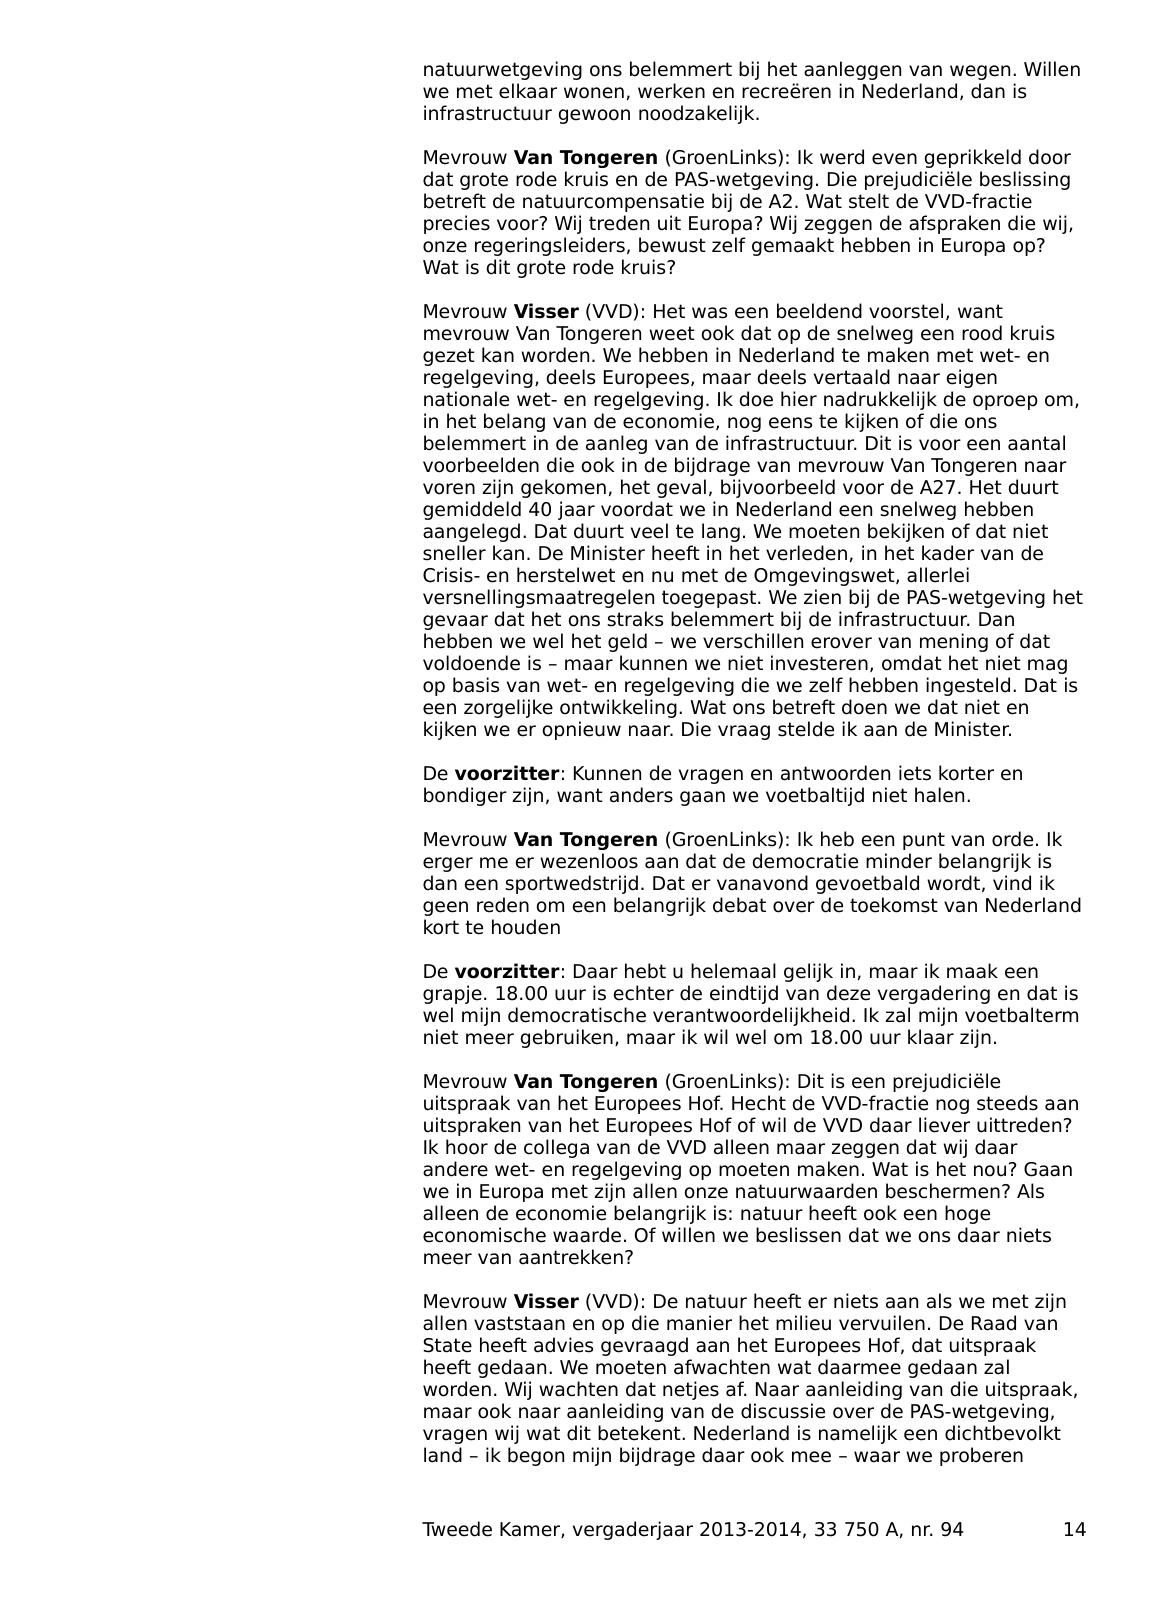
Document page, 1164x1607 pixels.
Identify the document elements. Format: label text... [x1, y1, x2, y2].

text Mevrouw Visser (VVD): De natuur heeft er niets aan als we met zijn allen vaststaan en op die manier het milieu vervuilen. De Raad van State heeft advies gevraagd aan het Europees Hof, dat uitspraak heeft gedaan. We moeten afwachten wat daarmee gedaan zal worden. Wij wachten dat netjes af. Naar aanleiding van die uitspraak, maar ook naar aanleiding van de discussie over de PAS-wetgeving, vragen wij wat dit betekent. Nederland is namelijk een dichtbevolkt land – ik begon mijn bijdrage daar ook mee – waar we proberen [422, 1291, 1087, 1467]
text De voorzitter: Kunnen de vragen en antwoorden iets korter en bondiger zijn, want anders gaan we voetbaltijd niet halen. [422, 763, 1087, 807]
text De voorzitter: Daar hebt u helemaal gelijk in, maar ik maak een grapje. 18.00 uur is echter de eindtijd van deze vergadering en dat is wel mijn democratische verantwoordelijkheid. Ik zal mijn voetbalterm niet meer gebruiken, maar ik wil wel om 18.00 uur klaar zijn. [422, 961, 1087, 1049]
text Mevrouw Van Tongeren (GroenLinks): Ik werd even geprikkeld door dat grote rode kruis en de PAS-wetgeving. Die prejudiciële beslissing betreft de natuurcompensatie bij de A2. Wat stelt de VVD-fractie precies voor? Wij treden uit Europa? Wij zeggen de afspraken die wij, onze regeringsleiders, bewust zelf gemaakt hebben in Europa op? Wat is dit grote rode kruis? [422, 147, 1087, 279]
text natuurwetgeving ons belemmert bij het aanleggen van wegen. Willen we met elkaar wonen, werken en recreëren in Nederland, dan is infrastructuur gewoon noodzakelijk. [422, 59, 1087, 125]
text Mevrouw Visser (VVD): Het was een beeldend voorstel, want mevrouw Van Tongeren weet ook dat op de snelweg een rood kruis gezet kan worden. We hebben in Nederland te maken met wet- en regelgeving, deels Europees, maar deels vertaald naar eigen nationale wet- en regelgeving. Ik doe hier nadrukkelijk de oproep om, in het belang van de economie, nog eens te kijken of die ons belemmert in de aanleg van de infrastructuur. Dit is voor een aantal voorbeelden die ook in de bijdrage van mevrouw Van Tongeren naar voren zijn gekomen, het geval, bijvoorbeeld voor de A27. Het duurt gemiddeld 40 jaar voordat we in Nederland een snelweg hebben aangelegd. Dat duurt veel te lang. We moeten bekijken of dat niet sneller kan. De Minister heeft in het verleden, in het kader van de Crisis- en herstelwet en nu met de Omgevingswet, allerlei versnellingsmaatregelen toegepast. We zien bij de PAS-wetgeving het gevaar dat het ons straks belemmert bij de infrastructuur. Dan hebben we wel het geld – we verschillen erover van mening of dat voldoende is – maar kunnen we niet investeren, omdat het niet mag op basis van wet- en regelgeving die we zelf hebben ingesteld. Dat is een zorgelijke ontwikkeling. Wat ons betreft doen we dat niet en kijken we er opnieuw naar. Die vraag stelde ik aan de Minister. [422, 301, 1087, 741]
text Mevrouw Van Tongeren (GroenLinks): Dit is een prejudiciële uitspraak van het Europees Hof. Hecht de VVD-fractie nog steeds aan uitspraken van het Europees Hof of wil de VVD daar liever uittreden? Ik hoor de collega van de VVD alleen maar zeggen dat wij daar andere wet- en regelgeving op moeten maken. Wat is het nou? Gaan we in Europa met zijn allen onze natuurwaarden beschermen? Als alleen de economie belangrijk is: natuur heeft ook een hoge economische waarde. Of willen we beslissen dat we ons daar niets meer van aantrekken? [422, 1071, 1087, 1269]
text Mevrouw Van Tongeren (GroenLinks): Ik heb een punt van orde. Ik erger me er wezenloos aan dat de democratie minder belangrijk is dan een sportwedstrijd. Dat er vanavond gevoetbald wordt, vind ik geen reden om een belangrijk debat over de toekomst van Nederland kort te houden [422, 829, 1087, 939]
